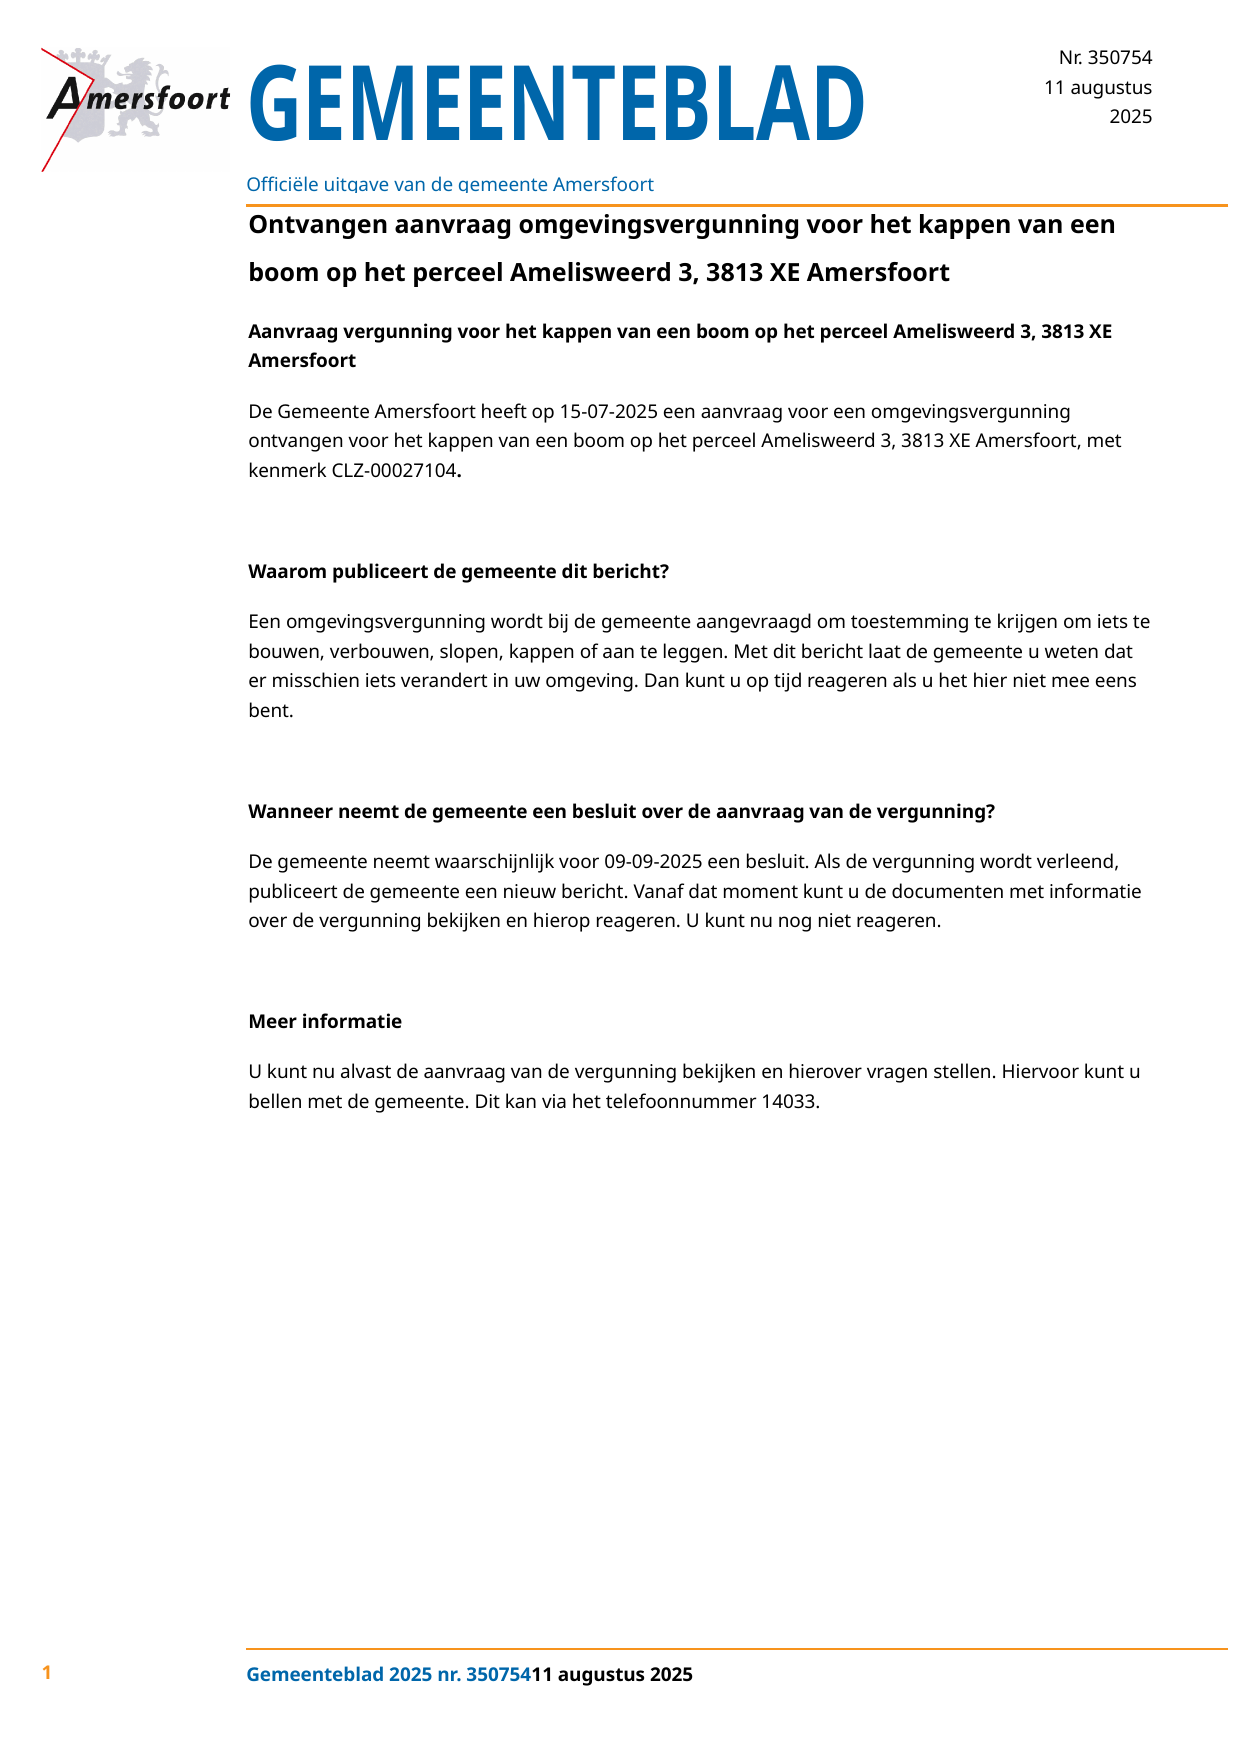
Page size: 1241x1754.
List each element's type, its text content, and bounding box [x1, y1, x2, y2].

text De gemeente neemt waarschijnlijk voor 09-09-2025 een besluit. Als de vergunning wordt verleend, publiceert de gemeente een nieuw bericht. Vanaf dat moment kunt u de documenten met informatie over de vergunning bekijken en hierop reageren. U kunt nu nog niet reageren. [248, 848, 1152, 933]
text Wanneer neemt de gemeente een besluit over de aanvraag van de vergunning? [248, 798, 1152, 824]
text Waarom publiceert de gemeente dit bericht? [248, 558, 1152, 584]
text Een omgevingsvergunning wordt bij de gemeente aangevraagd om toestemming te krijgen om iets te bouwen, verbouwen, slopen, kappen of aan te leggen. Met dit bericht laat de gemeente u weten dat er misschien iets verandert in uw omgeving. Dan kunt u op tijd reageren als u het hier niet mee eens bent. [248, 608, 1152, 723]
text Aanvraag vergunning voor het kappen van een boom op het perceel Amelisweerd 3, 3813 XE Amersfoort [248, 318, 1152, 373]
text Meer informatie [248, 1008, 1152, 1034]
picture [41, 47, 231, 172]
text De Gemeente Amersfoort heeft op 15-07-2025 een aanvraag voor een omgevingsvergunning ontvangen voor het kappen van een boom op het perceel Amelisweerd 3, 3813 XE Amersfoort, met kenmerk CLZ-00027104. [248, 398, 1152, 483]
text U kunt nu alvast de aanvraag van de vergunning bekijken en hierover vragen stellen. Hiervoor kunt u bellen met de gemeente. Dit kan via het telefoonnummer 14033. [248, 1059, 1152, 1114]
text Ontvangen aanvraag omgevingsvergunning voor het kappen van een boom op het perceel Amelisweerd 3, 3813 XE Amersfoort [248, 207, 1152, 288]
